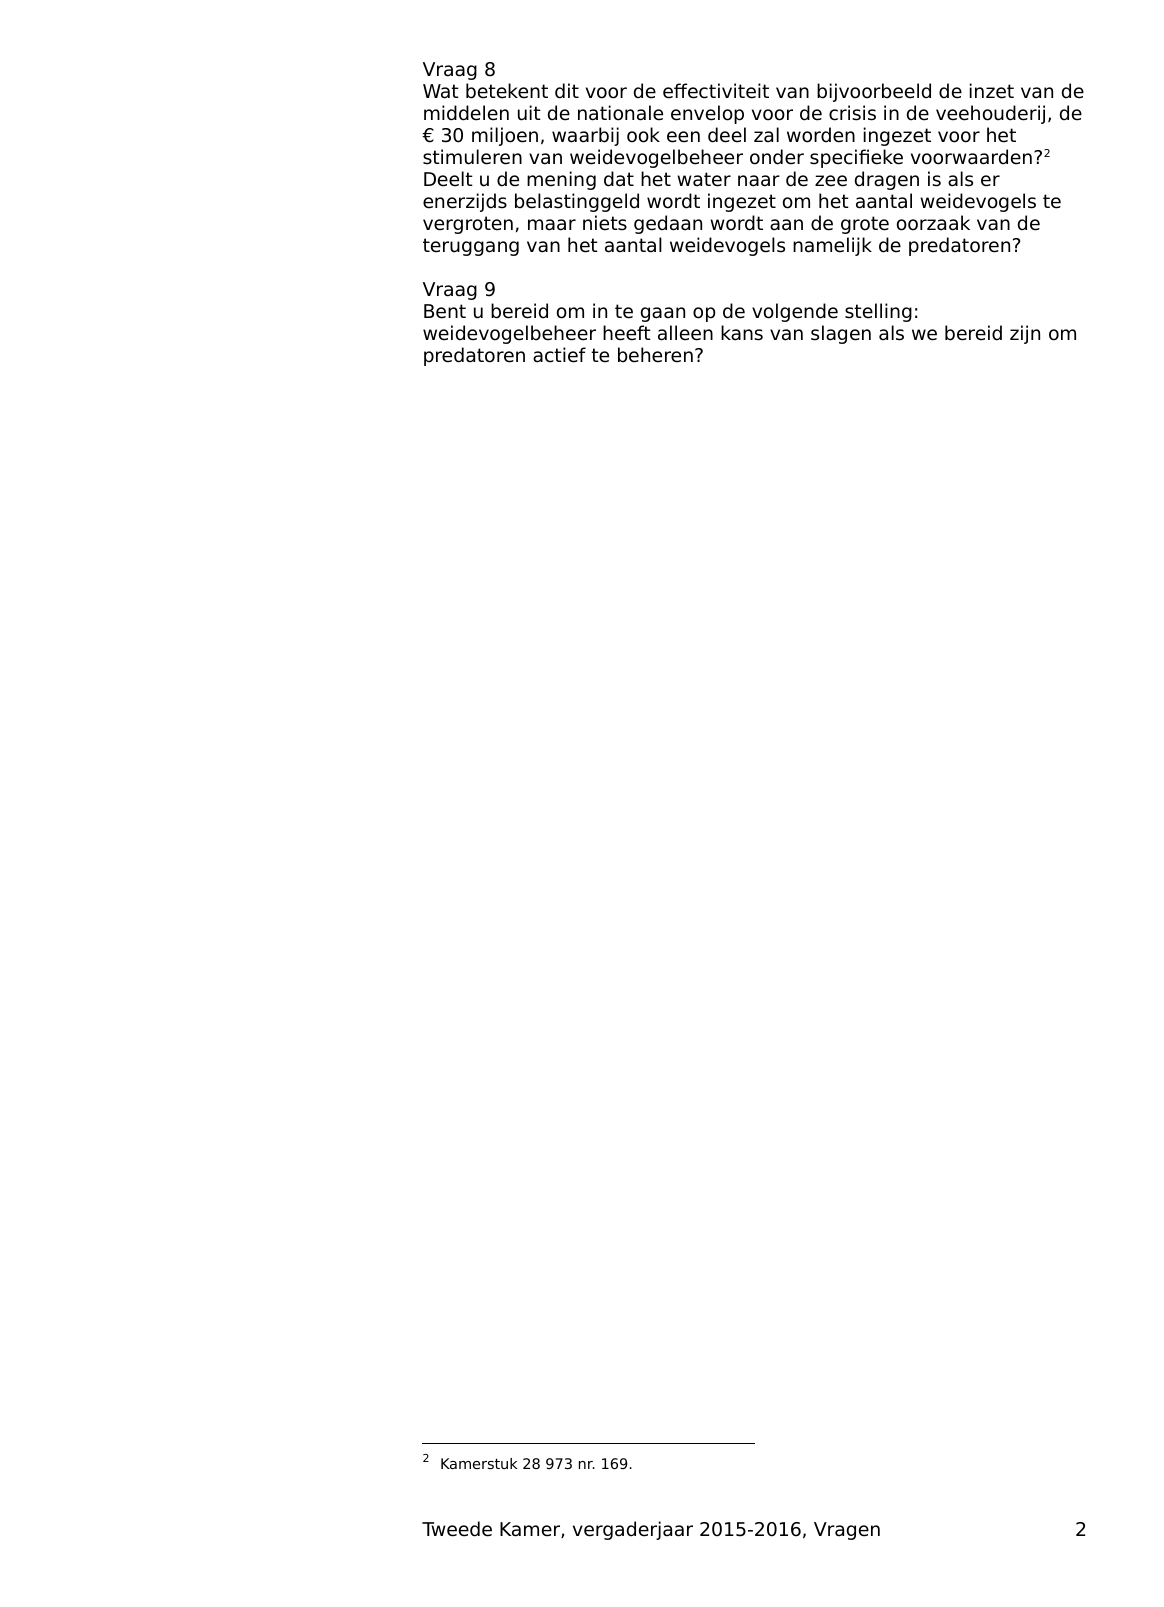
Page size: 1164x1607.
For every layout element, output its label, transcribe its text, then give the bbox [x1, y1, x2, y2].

text Vraag 9 [422, 279, 1087, 301]
text Kamerstuk 28 973 nr. 169. [422, 1452, 1087, 1474]
text Wat betekent dit voor de effectiviteit van bijvoorbeeld de inzet van de middelen uit de nationale envelop voor de crisis in de veehouderij, de € 30 miljoen, waarbij ook een deel zal worden ingezet voor het stimuleren van weidevogelbeheer onder specifieke voorwaarden? Deelt u de mening dat het water naar de zee dragen is als er enerzijds belastinggeld wordt ingezet om het aantal weidevogels te vergroten, maar niets gedaan wordt aan de grote oorzaak van de teruggang van het aantal weidevogels namelijk de predatoren? [422, 81, 1087, 257]
text Bent u bereid om in te gaan op de volgende stelling: weidevogelbeheer heeft alleen kans van slagen als we bereid zijn om predatoren actief te beheren? [422, 301, 1087, 367]
text Vraag 8 [422, 59, 1087, 81]
